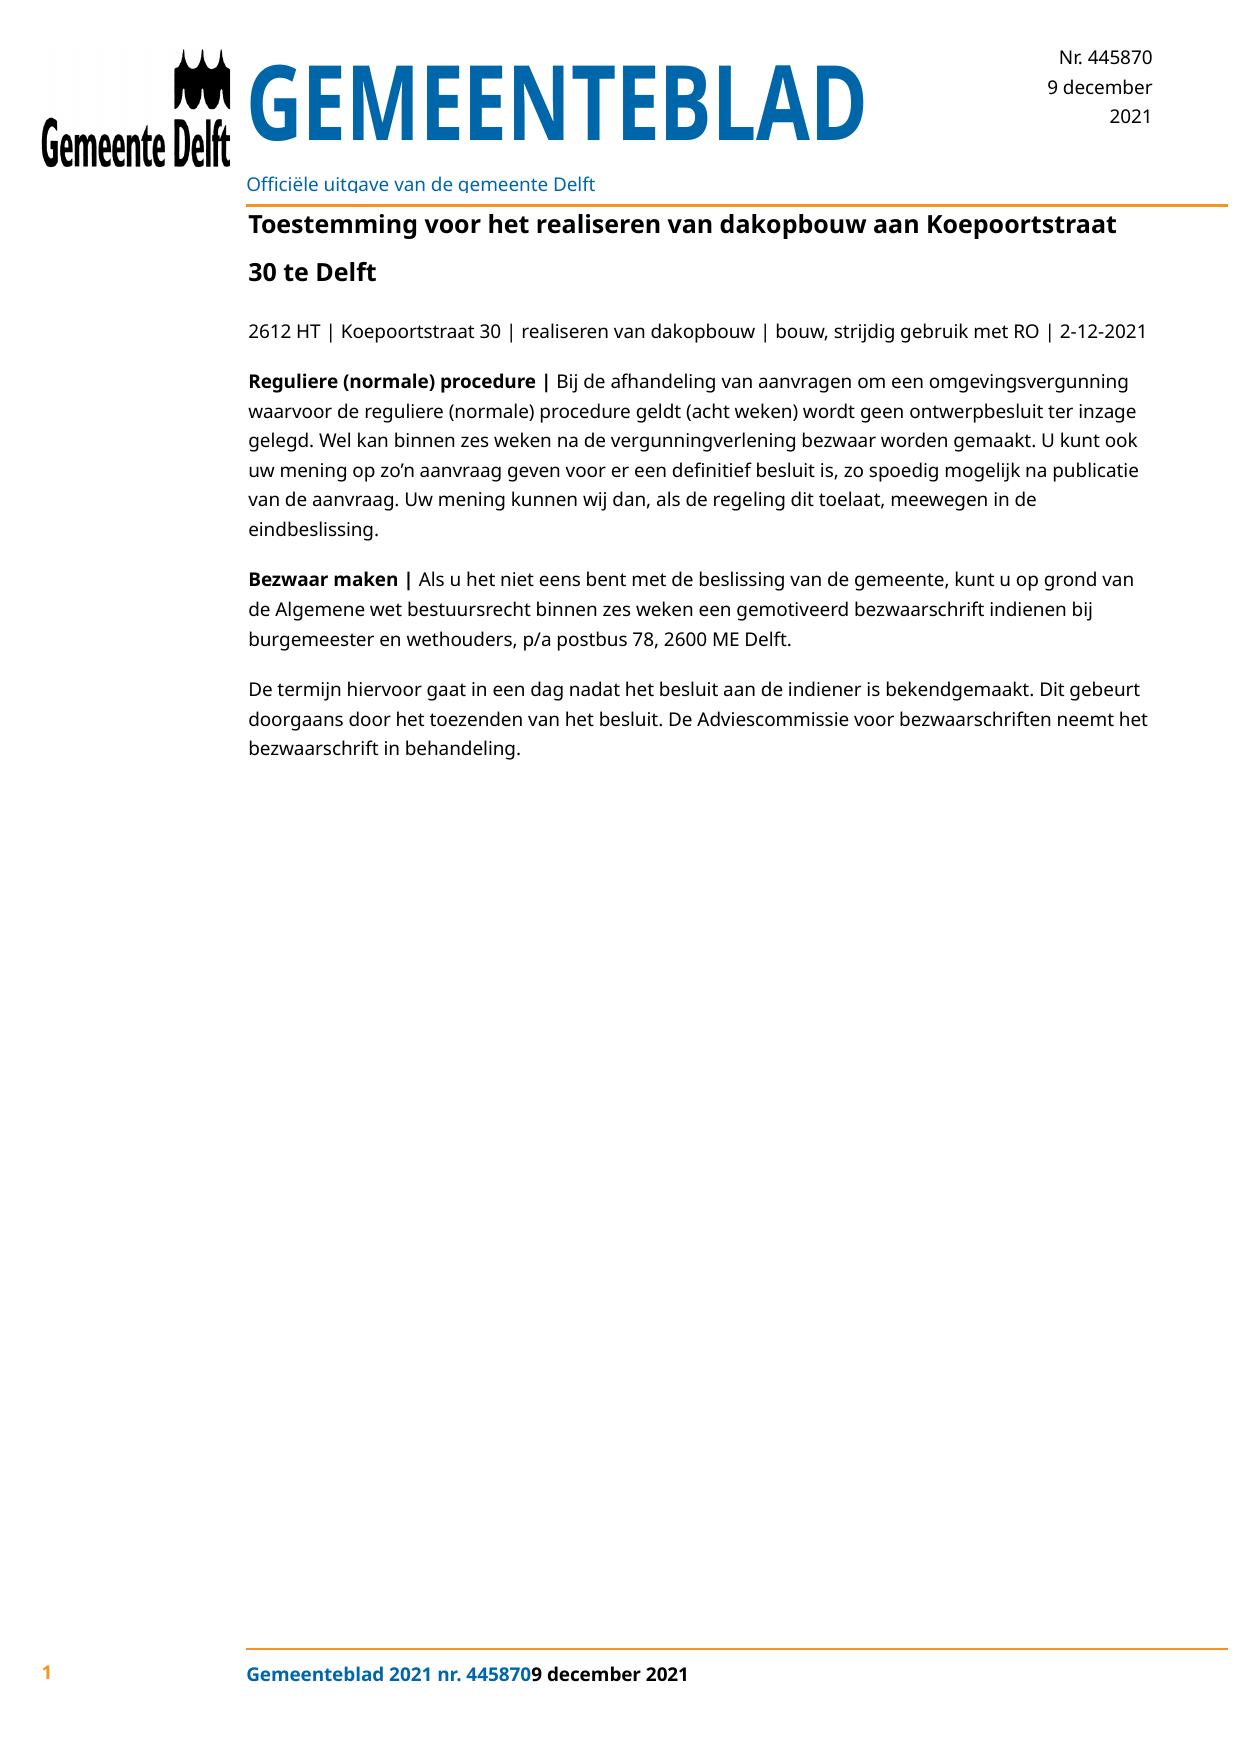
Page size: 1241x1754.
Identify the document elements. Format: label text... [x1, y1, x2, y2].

text Bezwaar maken | Als u het niet eens bent met de beslissing van de gemeente, kunt u op grond van de Algemene wet bestuursrecht binnen zes weken een gemotiveerd bezwaarschrift indienen bij burgemeester en wethouders, p/a postbus 78, 2600 ME Delft. [248, 567, 1152, 652]
text Reguliere (normale) procedure | Bij de afhandeling van aanvragen om een omgevingsvergunning waarvoor de reguliere (normale) procedure geldt (acht weken) wordt geen ontwerpbesluit ter inzage gelegd. Wel kan binnen zes weken na de vergunningverlening bezwaar worden gemaakt. U kunt ook uw mening op zo’n aanvraag geven voor er een definitief besluit is, zo spoedig mogelijk na publicatie van de aanvraag. Uw mening kunnen wij dan, als de regeling dit toelaat, meewegen in de eindbeslissing. [248, 368, 1152, 542]
text Toestemming voor het realiseren van dakopbouw aan Koepoortstraat 30 te Delft [248, 207, 1152, 288]
picture [41, 47, 231, 172]
text De termijn hiervoor gaat in een dag nadat het besluit aan de indiener is bekendgemaakt. Dit gebeurt doorgaans door het toezenden van het besluit. De Adviescommissie voor bezwaarschriften neemt het bezwaarschrift in behandeling. [248, 676, 1152, 761]
text 2612 HT | Koepoortstraat 30 | realiseren van dakopbouw | bouw, strijdig gebruik met RO | 2-12-2021 [248, 318, 1152, 344]
